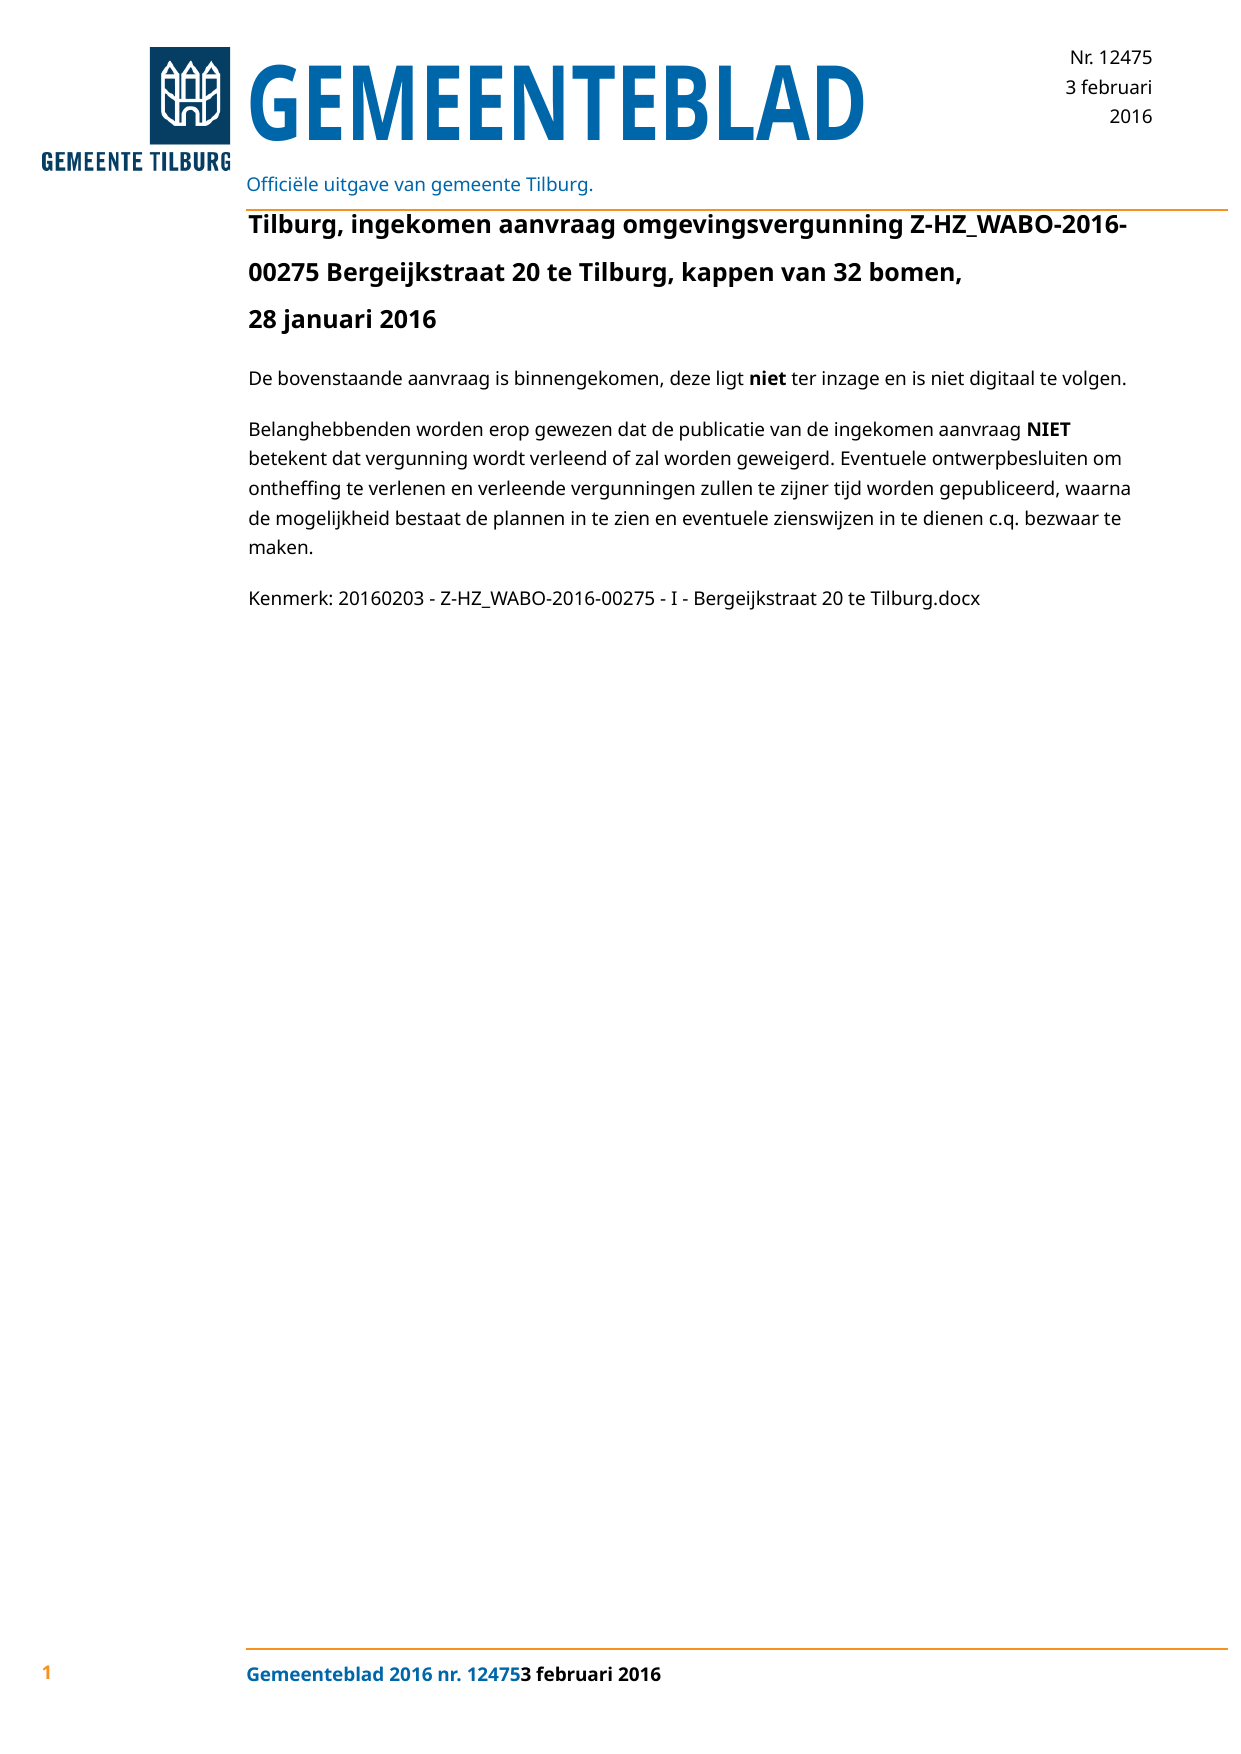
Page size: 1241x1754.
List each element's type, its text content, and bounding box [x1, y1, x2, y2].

text Belanghebbenden worden erop gewezen dat de publicatie van de ingekomen aanvraag NIET betekent dat vergunning wordt verleend of zal worden geweigerd. Eventuele ontwerpbesluiten om ontheffing te verlenen en verleende vergunningen zullen te zijner tijd worden gepubliceerd, waarna de mogelijkheid bestaat de plannen in te zien en eventuele zienswijzen in te dienen c.q. bezwaar te maken. [248, 416, 1152, 560]
text Tilburg, ingekomen aanvraag omgevingsvergunning Z-HZ_WABO-2016-00275 Bergeijkstraat 20 te Tilburg, kappen van 32 bomen, 28 januari 2016 [248, 211, 1152, 336]
text Kenmerk: 20160203 - Z-HZ_WABO-2016-00275 - I - Bergeijkstraat 20 te Tilburg.docx [248, 585, 1152, 610]
text De bovenstaande aanvraag is binnengekomen, deze ligt niet ter inzage en is niet digitaal te volgen. [248, 366, 1152, 391]
picture [41, 47, 231, 172]
